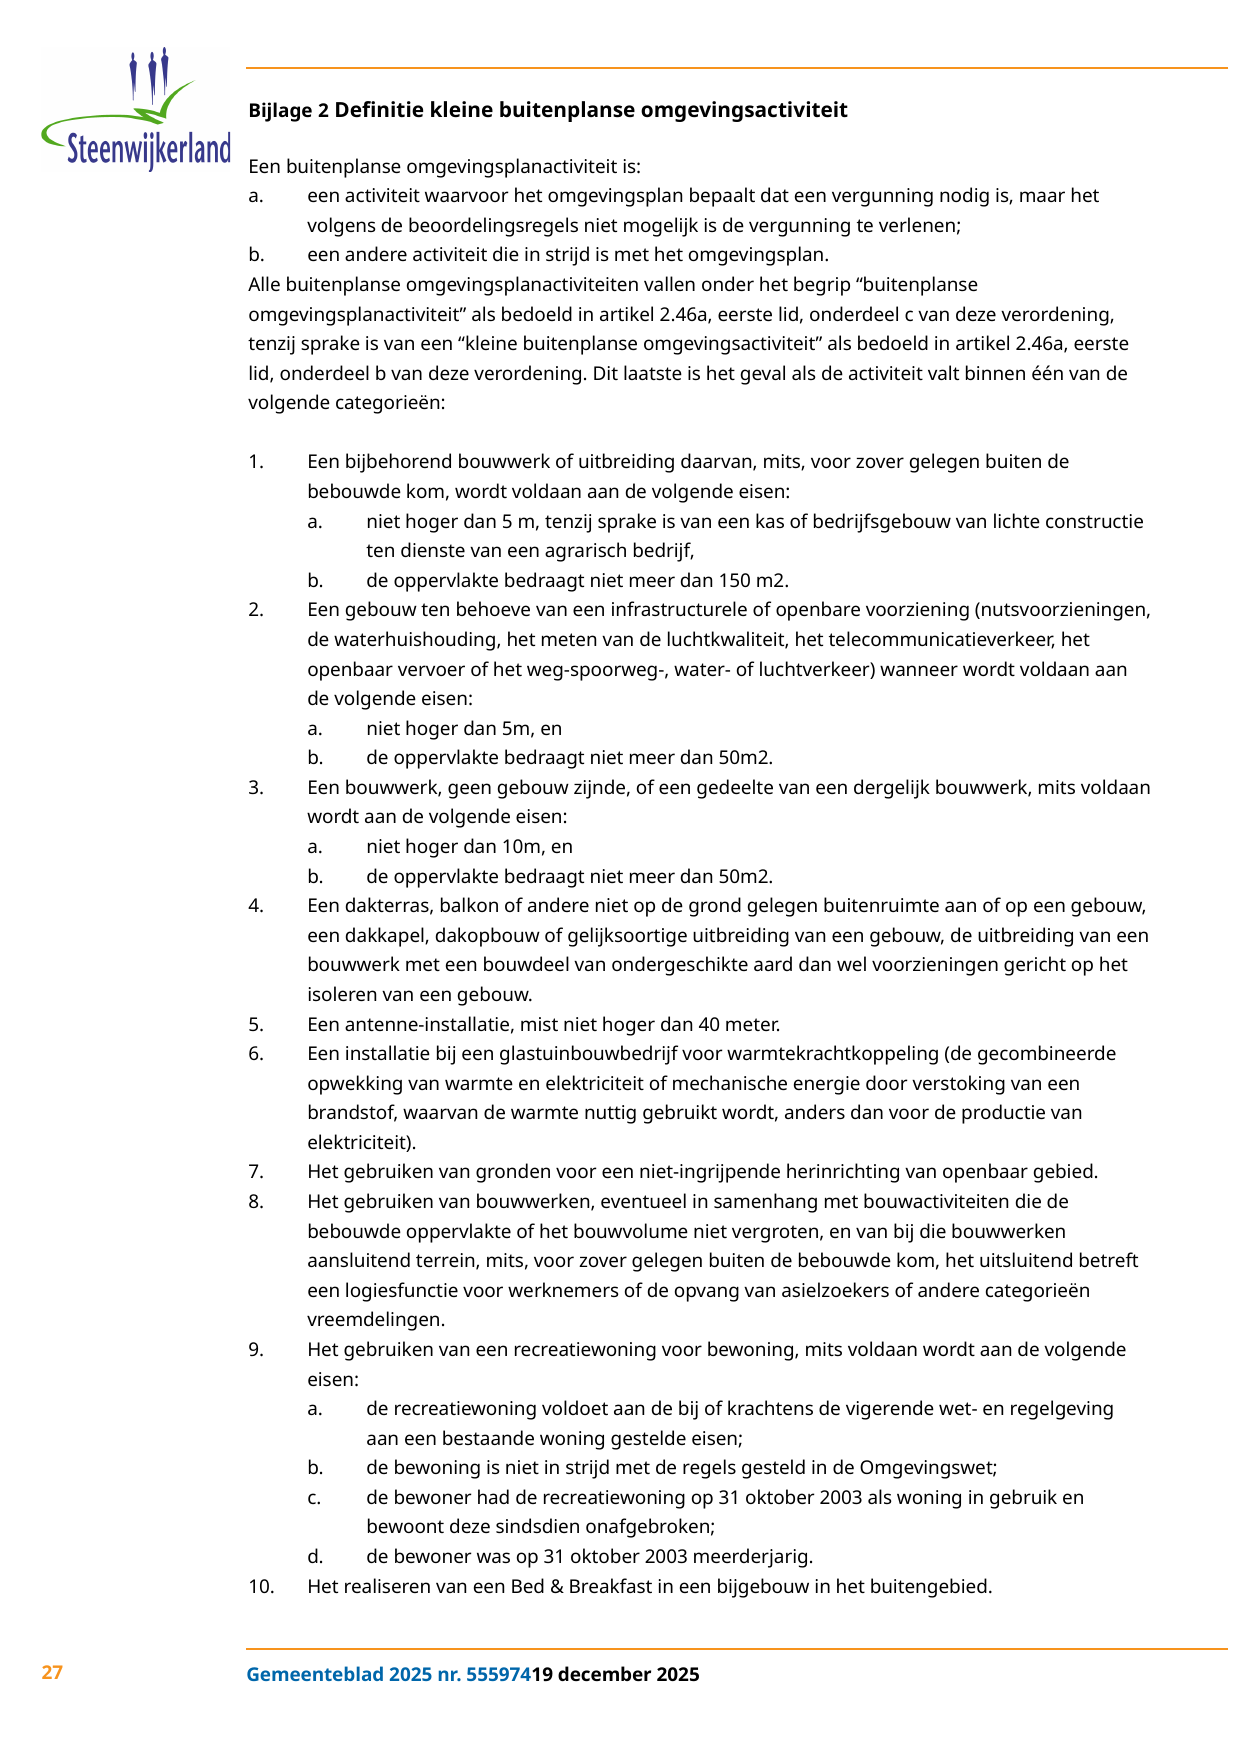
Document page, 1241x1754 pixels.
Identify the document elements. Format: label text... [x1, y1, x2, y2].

picture [41, 47, 231, 172]
list de oppervlakte bedraagt niet meer dan 50m2. [307, 744, 1152, 770]
list Het realiseren van een Bed & Breakfast in een bijgebouw in het buitengebied. [248, 1573, 1152, 1599]
list Het gebruiken van gronden voor een niet-ingrijpende herinrichting van openbaar gebied. [248, 1159, 1152, 1184]
list de oppervlakte bedraagt niet meer dan 150 m2. [307, 567, 1152, 593]
text Alle buitenplanse omgevingsplanactiviteiten vallen onder het begrip “buitenplanse omgevingsplanactiviteit” als bedoeld in artikel 2.46a, eerste lid, onderdeel c van deze verordening, tenzij sprake is van een “kleine buitenplanse omgevingsactiviteit” als bedoeld in artikel 2.46a, eerste lid, onderdeel b van deze verordening. Dit laatste is het geval als de activiteit valt binnen één van de volgende categorieën: [248, 271, 1152, 415]
list Een gebouw ten behoeve van een infrastructurele of openbare voorziening (nutsvoorzieningen, de waterhuishouding, het meten van de luchtkwaliteit, het telecommunicatieverkeer, het openbaar vervoer of het weg-spoorweg-, water- of luchtverkeer) wanneer wordt voldaan aan de volgende eisen: [248, 597, 1152, 711]
list Een bijbehorend bouwwerk of uitbreiding daarvan, mits, voor zover gelegen buiten de bebouwde kom, wordt voldaan aan de volgende eisen: [248, 449, 1152, 504]
list een andere activiteit die in strijd is met het omgevingsplan. [248, 242, 1152, 267]
list de bewoning is niet in strijd met de regels gesteld in de Omgevingswet; [307, 1454, 1152, 1480]
list de recreatiewoning voldoet aan de bij of krachtens de vigerende wet- en regelgeving aan een bestaande woning gestelde eisen; [307, 1395, 1152, 1451]
list Een antenne-installatie, mist niet hoger dan 40 meter. [248, 1011, 1152, 1037]
list Een dakterras, balkon of andere niet op de grond gelegen buitenruimte aan of op een gebouw, een dakkapel, dakopbouw of gelijksoortige uitbreiding van een gebouw, de uitbreiding van een bouwwerk met een bouwdeel van ondergeschikte aard dan wel voorzieningen gericht op het isoleren van een gebouw. [248, 892, 1152, 1007]
list Een installatie bij een glastuinbouwbedrijf voor warmtekrachtkoppeling (de gecombineerde opwekking van warmte en elektriciteit of mechanische energie door verstoking van een brandstof, waarvan de warmte nuttig gebruikt wordt, anders dan voor de productie van elektriciteit). [248, 1040, 1152, 1155]
text Een buitenplanse omgevingsplanactiviteit is: [248, 153, 1152, 179]
list Het gebruiken van bouwwerken, eventueel in samenhang met bouwactiviteiten die de bebouwde oppervlakte of het bouwvolume niet vergroten, en van bij die bouwwerken aansluitend terrein, mits, voor zover gelegen buiten de bebouwde kom, het uitsluitend betreft een logiesfunctie voor werknemers of de opvang van asielzoekers of andere categorieën vreemdelingen. [248, 1188, 1152, 1332]
list de bewoner had de recreatiewoning op 31 oktober 2003 als woning in gebruik en bewoont deze sindsdien onafgebroken; [307, 1484, 1152, 1539]
list Het gebruiken van een recreatiewoning voor bewoning, mits voldaan wordt aan de volgende eisen: [248, 1336, 1152, 1392]
list niet hoger dan 5m, en [307, 715, 1152, 741]
list Een bouwwerk, geen gebouw zijnde, of een gedeelte van een dergelijk bouwwerk, mits voldaan wordt aan de volgende eisen: [248, 774, 1152, 829]
list een activiteit waarvoor het omgevingsplan bepaalt dat een vergunning nodig is, maar het volgens de beoordelingsregels niet mogelijk is de vergunning te verlenen; [248, 182, 1152, 238]
list de oppervlakte bedraagt niet meer dan 50m2. [307, 863, 1152, 889]
list niet hoger dan 10m, en [307, 833, 1152, 859]
list niet hoger dan 5 m, tenzij sprake is van een kas of bedrijfsgebouw van lichte constructie ten dienste van een agrarisch bedrijf, [307, 508, 1152, 563]
list de bewoner was op 31 oktober 2003 meerderjarig. [307, 1543, 1152, 1569]
text Bijlage 2 Definitie kleine buitenplanse omgevingsactiviteit [248, 95, 1152, 123]
